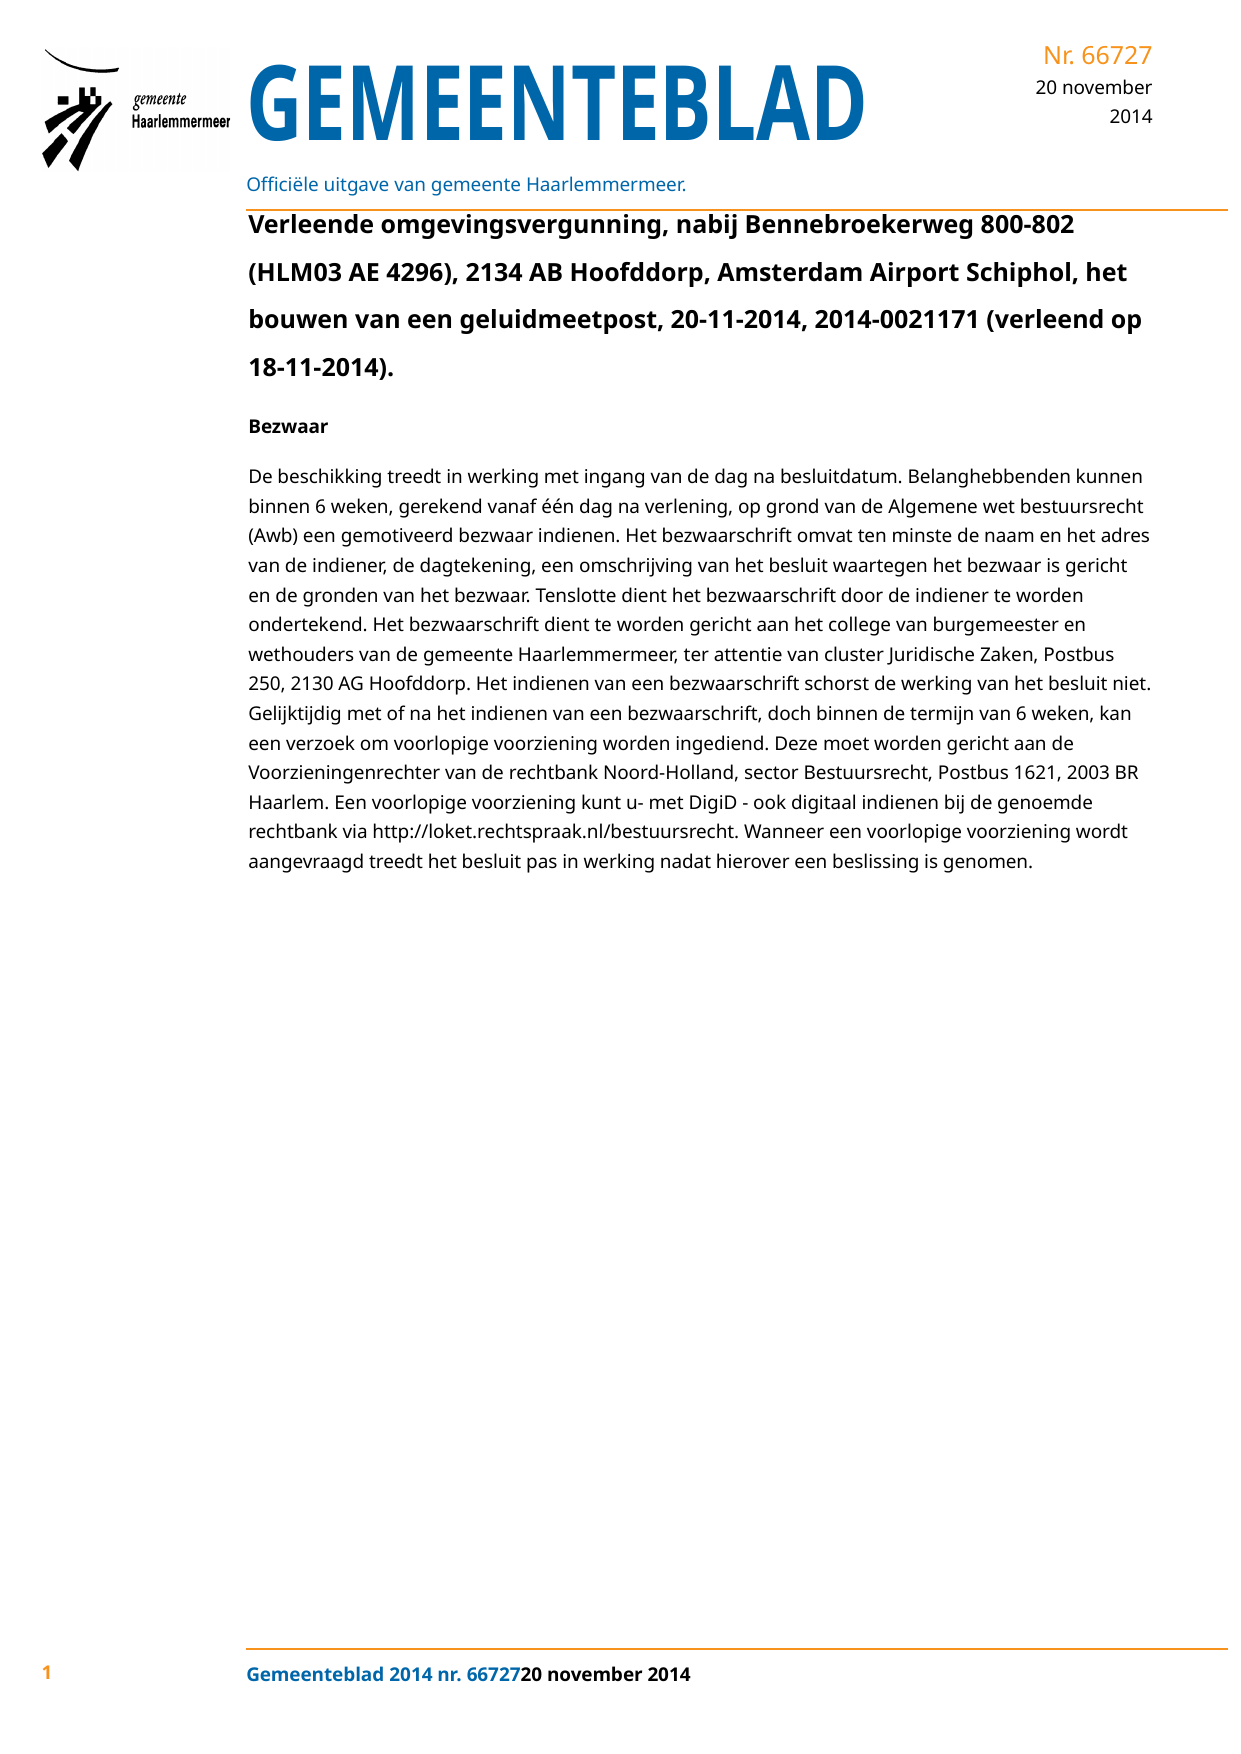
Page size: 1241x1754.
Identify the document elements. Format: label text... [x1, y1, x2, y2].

text Verleende omgevingsvergunning, nabij Bennebroekerweg 800-802 (HLM03 AE 4296), 2134 AB Hoofddorp, Amsterdam Airport Schiphol, het bouwen van een geluidmeetpost, 20-11-2014, 2014-0021171 (verleend op 18-11-2014). [248, 211, 1152, 384]
picture [41, 47, 231, 172]
text Bezwaar [248, 413, 1152, 439]
text De beschikking treedt in werking met ingang van de dag na besluitdatum. Belanghebbenden kunnen binnen 6 weken, gerekend vanaf één dag na verlening, op grond van de Algemene wet bestuursrecht (Awb) een gemotiveerd bezwaar indienen. Het bezwaarschrift omvat ten minste de naam en het adres van de indiener, de dagtekening, een omschrijving van het besluit waartegen het bezwaar is gericht en de gronden van het bezwaar. Tenslotte dient het bezwaarschrift door de indiener te worden ondertekend. Het bezwaarschrift dient te worden gericht aan het college van burgemeester en wethouders van de gemeente Haarlemmermeer, ter attentie van cluster Juridische Zaken, Postbus 250, 2130 AG Hoofddorp. Het indienen van een bezwaarschrift schorst de werking van het besluit niet. Gelijktijdig met of na het indienen van een bezwaarschrift, doch binnen de termijn van 6 weken, kan een verzoek om voorlopige voorziening worden ingediend. Deze moet worden gericht aan de Voorzieningenrechter van de rechtbank Noord-Holland, sector Bestuursrecht, Postbus 1621, 2003 BR Haarlem. Een voorlopige voorziening kunt u- met DigiD - ook digitaal indienen bij de genoemde rechtbank via http://loket.rechtspraak.nl/bestuursrecht. Wanneer een voorlopige voorziening wordt aangevraagd treedt het besluit pas in werking nadat hierover een beslissing is genomen. [248, 463, 1152, 874]
